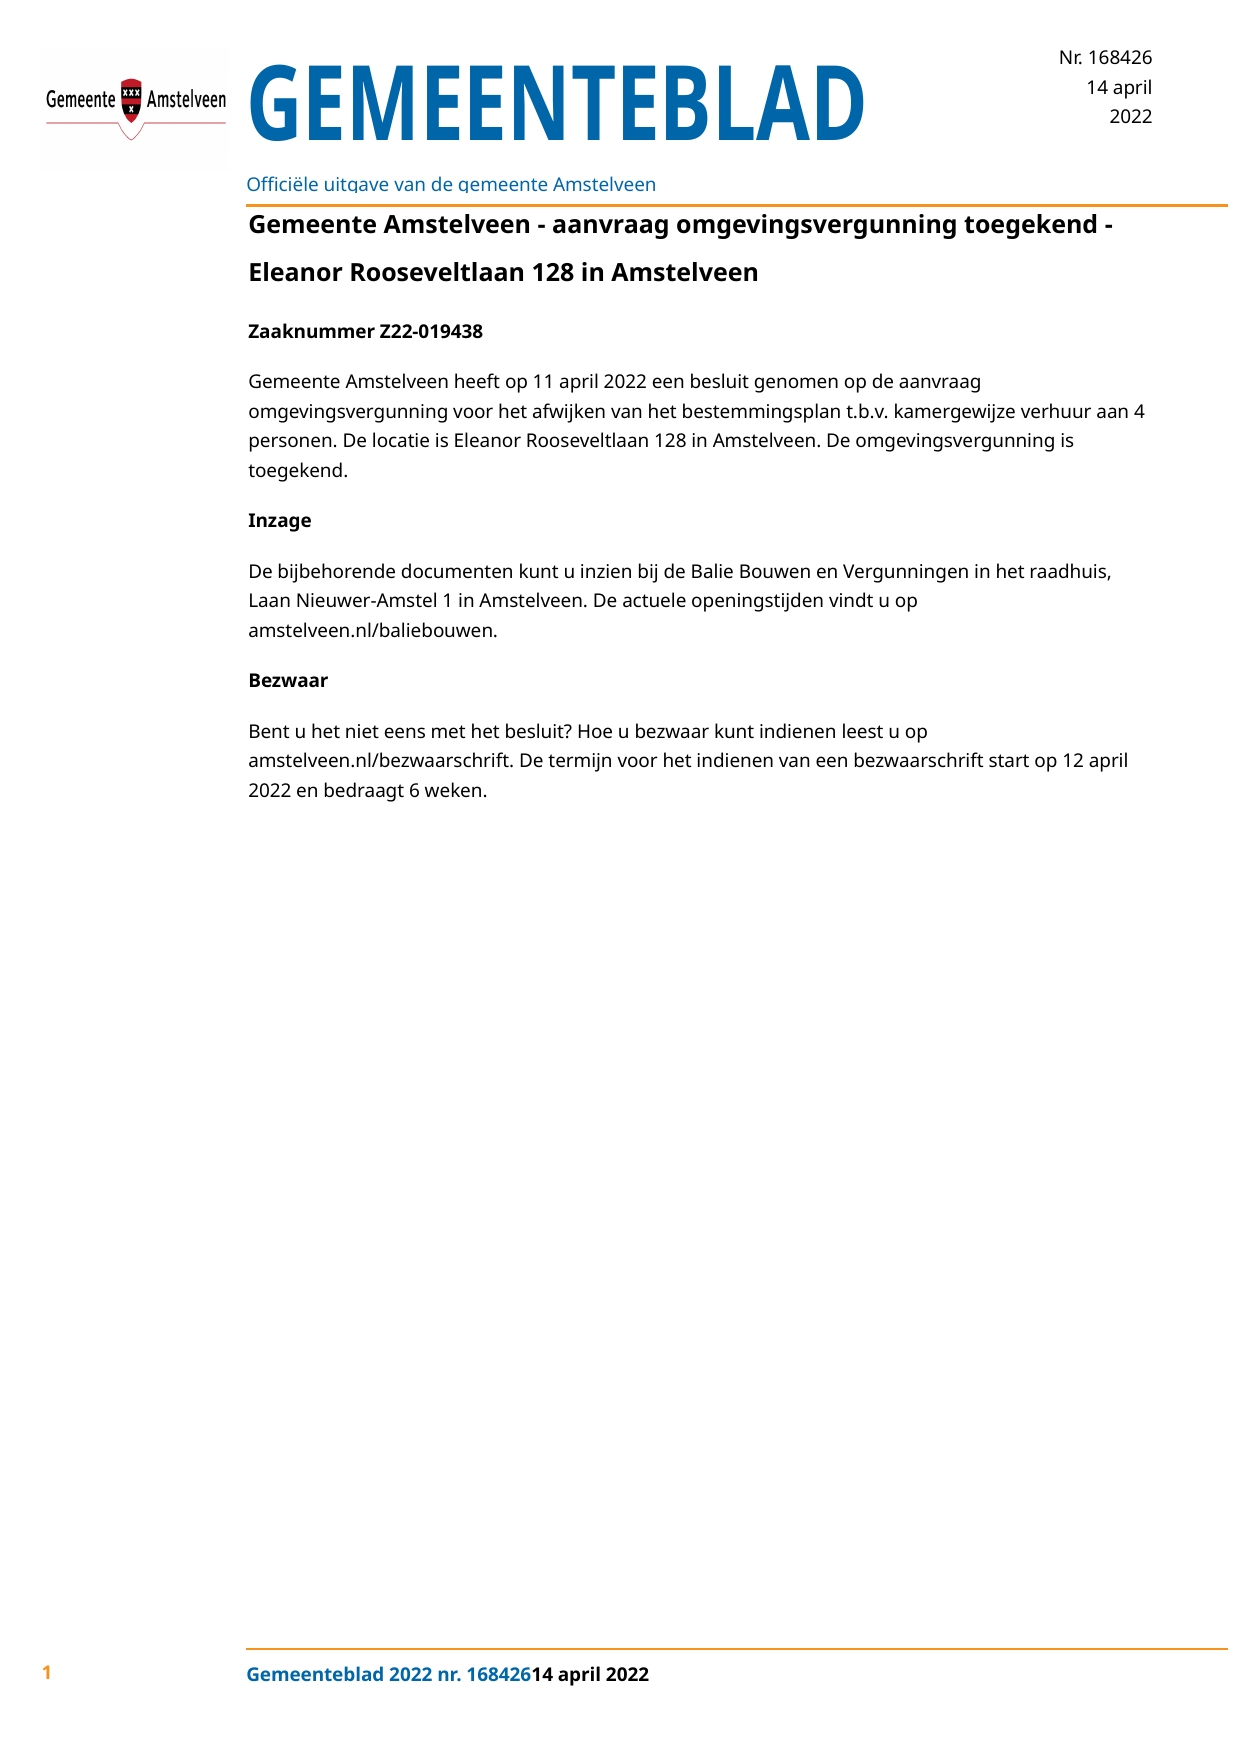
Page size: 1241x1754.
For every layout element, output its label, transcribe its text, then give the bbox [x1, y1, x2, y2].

text De bijbehorende documenten kunt u inzien bij de Balie Bouwen en Vergunningen in het raadhuis, Laan Nieuwer-Amstel 1 in Amstelveen. De actuele openingstijden vindt u op amstelveen.nl/baliebouwen. [248, 558, 1152, 643]
text Zaaknummer Z22-019438 [248, 318, 1152, 344]
text Gemeente Amstelveen - aanvraag omgevingsvergunning toegekend - Eleanor Rooseveltlaan 128 in Amstelveen [248, 207, 1152, 288]
text Bent u het niet eens met het besluit? Hoe u bezwaar kunt indienen leest u op amstelveen.nl/bezwaarschrift. De termijn voor het indienen van een bezwaarschrift start op 12 april 2022 en bedraagt 6 weken. [248, 718, 1152, 803]
text Gemeente Amstelveen heeft op 11 april 2022 een besluit genomen op de aanvraag omgevingsvergunning voor het afwijken van het bestemmingsplan t.b.v. kamergewijze verhuur aan 4 personen. De locatie is Eleanor Rooseveltlaan 128 in Amstelveen. De omgevingsvergunning is toegekend. [248, 368, 1152, 483]
text Inzage [248, 507, 1152, 533]
picture [41, 47, 231, 172]
text Bezwaar [248, 667, 1152, 693]
